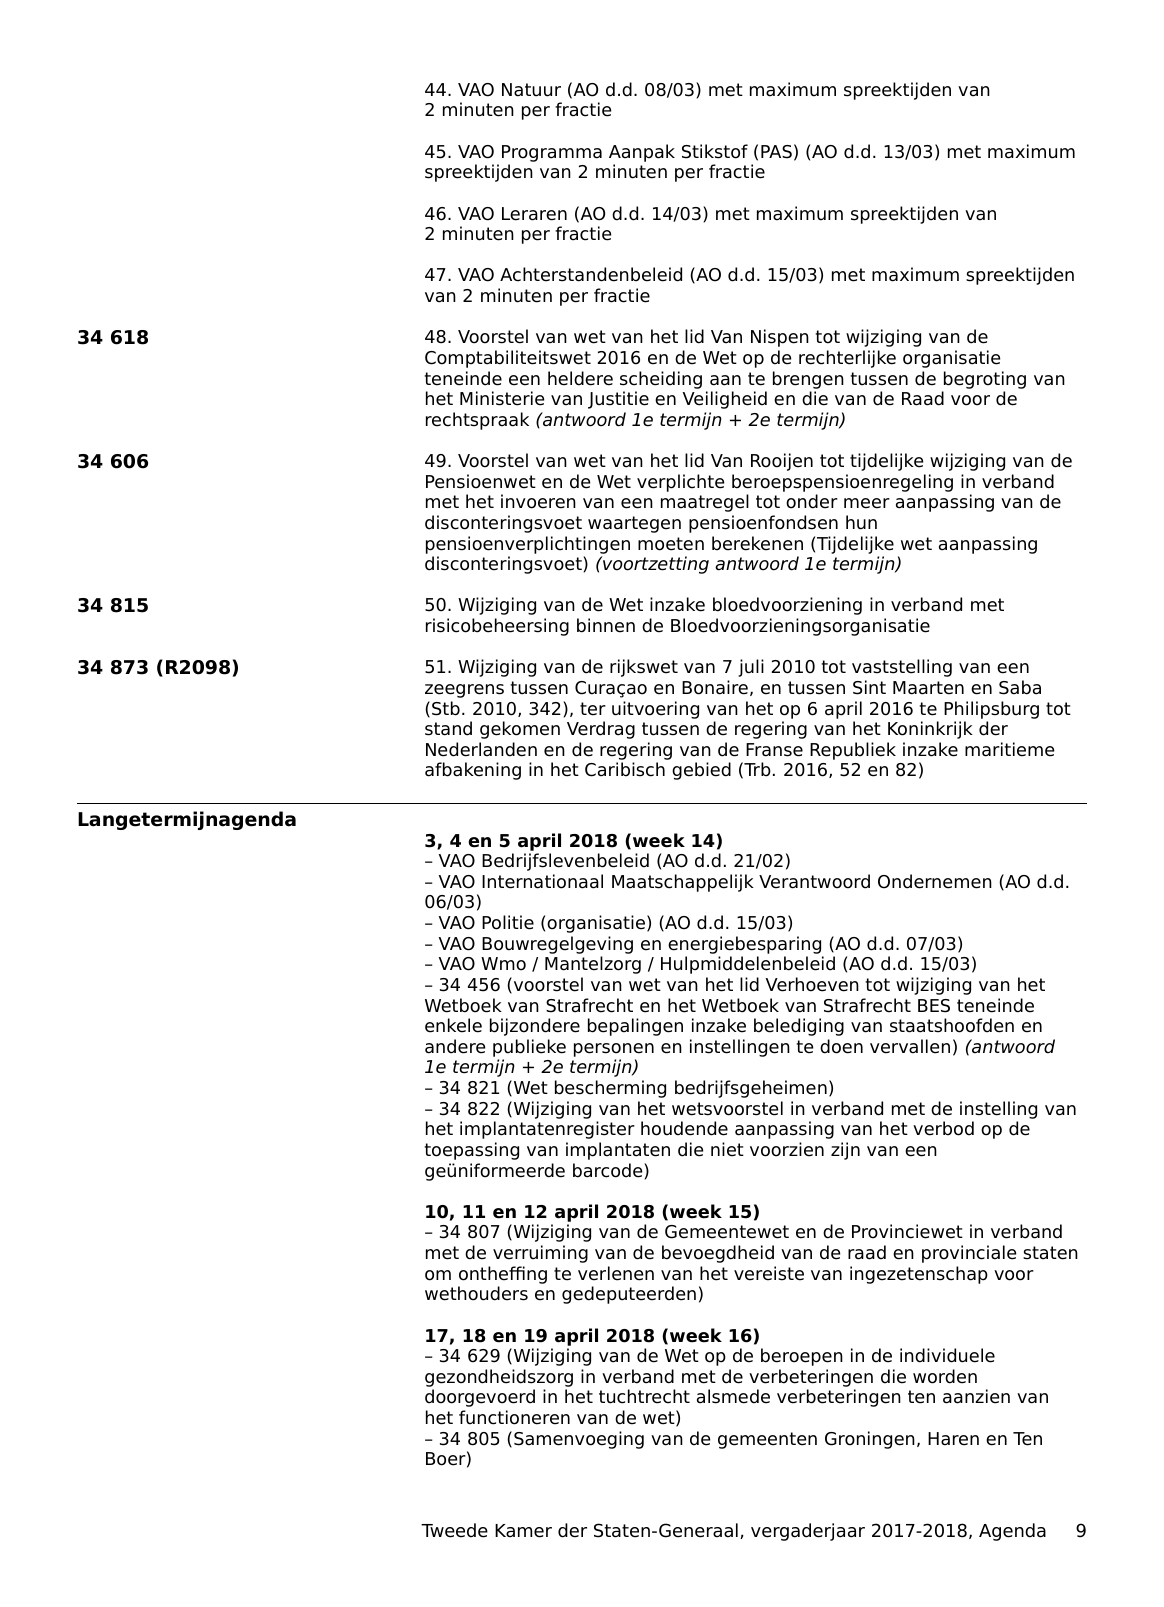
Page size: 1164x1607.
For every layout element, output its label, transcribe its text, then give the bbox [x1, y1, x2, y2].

table_cell – VAO Internationaal Maatschappelijk Verantwoord Ondernemen (AO d.d. 06/03) [418, 872, 1087, 913]
table_cell – 34 807 (Wijziging van de Gemeentewet en de Provinciewet in verband met de verruiming van de bevoegdheid van de raad en provinciale staten om ontheffing te verlenen van het vereiste van ingezetenschap voor wethouders en gedeputeerden) [418, 1223, 1087, 1305]
table_cell [401, 954, 418, 975]
table_cell [401, 59, 418, 80]
table_cell [401, 1078, 418, 1099]
table_cell 46. VAO Leraren (AO d.d. 14/03) met maximum spreektijden van 2 minuten per fractie [418, 204, 1087, 245]
table_cell [401, 575, 418, 595]
table_cell [418, 121, 1087, 142]
table_cell [401, 934, 418, 954]
table_cell [401, 451, 418, 575]
table_cell – VAO Wmo / Mantelzorg / Hulpmiddelenbeleid (AO d.d. 15/03) [418, 954, 1087, 975]
table_cell [401, 142, 418, 183]
table_cell [77, 1305, 401, 1326]
table_cell – VAO Politie (organisatie) (AO d.d. 15/03) [418, 913, 1087, 934]
table_header Langetermijnagenda [77, 804, 401, 831]
table_cell [77, 975, 401, 1078]
table_cell – 34 821 (Wet bescherming bedrijfsgeheimen) [418, 1078, 1087, 1099]
table_cell [401, 851, 418, 872]
table_cell [418, 637, 1087, 657]
table_cell 51. Wijziging van de rijkswet van 7 juli 2010 tot vaststelling van een zeegrens tussen Curaçao en Bonaire, en tussen Sint Maarten en Saba (Stb. 2010, 342), ter uitvoering van het op 6 april 2016 te Philipsburg tot stand gekomen Verdrag tussen de regering van het Koninkrijk der Nederlanden en de regering van de Franse Republiek inzake maritieme afbakening in het Caribisch gebied (Trb. 2016, 52 en 82) [418, 657, 1087, 781]
table_cell [77, 1346, 401, 1429]
table_cell [77, 204, 401, 245]
table_cell – 34 805 (Samenvoeging van de gemeenten Groningen, Haren en Ten Boer) [418, 1429, 1087, 1470]
table_cell [401, 913, 418, 934]
table_cell [401, 1326, 418, 1346]
table_cell [401, 183, 418, 203]
table_cell [77, 831, 401, 851]
table_cell 34 606 [77, 451, 401, 575]
table_cell [401, 1346, 418, 1429]
table_cell [401, 657, 418, 781]
table_cell 10, 11 en 12 april 2018 (week 15) [418, 1202, 1087, 1222]
table_cell [77, 1181, 401, 1202]
table_cell [401, 831, 418, 851]
table_cell – 34 456 (voorstel van wet van het lid Verhoeven tot wijziging van het Wetboek van Strafrecht en het Wetboek van Strafrecht BES teneinde enkele bijzondere bepalingen inzake belediging van staatshoofden en andere publieke personen en instellingen te doen vervallen) (antwoord 1e termijn + 2e termijn) [418, 975, 1087, 1078]
table_cell [77, 851, 401, 872]
table_cell 34 618 [77, 327, 401, 430]
table_cell [77, 1326, 401, 1346]
table_cell [401, 872, 418, 913]
table_cell 48. Voorstel van wet van het lid Van Nispen tot wijziging van de Comptabiliteitswet 2016 en de Wet op de rechterlijke organisatie teneinde een heldere scheiding aan te brengen tussen de begroting van het Ministerie van Justitie en Veiligheid en die van de Raad voor de rechtspraak (antwoord 1e termijn + 2e termijn) [418, 327, 1087, 430]
table_cell [77, 307, 401, 327]
table_cell [77, 430, 401, 451]
table_cell 47. VAO Achterstandenbeleid (AO d.d. 15/03) met maximum spreektijden van 2 minuten per fractie [418, 265, 1087, 307]
table_cell [77, 1202, 401, 1222]
table_cell [418, 59, 1087, 80]
table_cell [77, 872, 401, 913]
table_cell – 34 629 (Wijziging van de Wet op de beroepen in de individuele gezondheidszorg in verband met de verbeteringen die worden doorgevoerd in het tuchtrecht alsmede verbeteringen ten aanzien van het functioneren van de wet) [418, 1346, 1087, 1429]
table_cell [401, 637, 418, 657]
table_header [418, 804, 1087, 831]
table_cell [77, 934, 401, 954]
table_cell [401, 1429, 418, 1470]
table_cell [401, 975, 418, 1078]
table_cell 49. Voorstel van wet van het lid Van Rooijen tot tijdelijke wijziging van de Pensioenwet en de Wet verplichte beroepspensioenregeling in verband met het invoeren van een maatregel tot onder meer aanpassing van de disconteringsvoet waartegen pensioenfondsen hun pensioenverplichtingen moeten berekenen (Tijdelijke wet aanpassing disconteringsvoet) (voortzetting antwoord 1e termijn) [418, 451, 1087, 575]
table_cell [418, 1181, 1087, 1202]
table_cell [77, 59, 401, 80]
table_cell [401, 1223, 418, 1305]
table_cell 3, 4 en 5 april 2018 (week 14) [418, 831, 1087, 851]
table_cell – 34 822 (Wijziging van het wetsvoorstel in verband met de instelling van het implantatenregister houdende aanpassing van het verbod op de toepassing van implantaten die niet voorzien zijn van een geüniformeerde barcode) [418, 1099, 1087, 1181]
table_cell [77, 183, 401, 203]
table_cell [401, 1099, 418, 1181]
table_cell 50. Wijziging van de Wet inzake bloedvoorziening in verband met risicobeheersing binnen de Bloedvoorzieningsorganisatie [418, 595, 1087, 637]
table_cell – VAO Bedrijfslevenbeleid (AO d.d. 21/02) [418, 851, 1087, 872]
table_cell [77, 142, 401, 183]
table_cell [401, 595, 418, 637]
table_cell [77, 121, 401, 142]
table_cell [77, 1223, 401, 1305]
table_cell [77, 575, 401, 595]
table_cell [401, 1305, 418, 1326]
table_cell [401, 80, 418, 121]
table_cell [401, 245, 418, 265]
table_cell [401, 121, 418, 142]
table_cell 34 873 (R2098) [77, 657, 401, 781]
table_cell [418, 575, 1087, 595]
table_cell 17, 18 en 19 april 2018 (week 16) [418, 1326, 1087, 1346]
table_cell [77, 80, 401, 121]
table_header [401, 804, 418, 831]
table_cell [401, 307, 418, 327]
table_cell [401, 204, 418, 245]
table_cell 34 815 [77, 595, 401, 637]
table_cell [77, 1078, 401, 1099]
table_cell [401, 327, 418, 430]
table_cell [77, 245, 401, 265]
table_cell [77, 1429, 401, 1470]
table_cell [77, 265, 401, 307]
table_cell [401, 1181, 418, 1202]
table_cell [401, 430, 418, 451]
table_cell [77, 954, 401, 975]
table_cell [401, 265, 418, 307]
table_cell 45. VAO Programma Aanpak Stikstof (PAS) (AO d.d. 13/03) met maximum spreektijden van 2 minuten per fractie [418, 142, 1087, 183]
table_cell [418, 183, 1087, 203]
table_cell [77, 637, 401, 657]
table_cell – VAO Bouwregelgeving en energiebesparing (AO d.d. 07/03) [418, 934, 1087, 954]
table_cell [418, 1305, 1087, 1326]
table_cell [418, 307, 1087, 327]
table_cell [418, 430, 1087, 451]
table_cell [418, 245, 1087, 265]
table_cell 44. VAO Natuur (AO d.d. 08/03) met maximum spreektijden van 2 minuten per fractie [418, 80, 1087, 121]
table_cell [401, 1202, 418, 1222]
table_cell [77, 913, 401, 934]
table_cell [77, 1099, 401, 1181]
